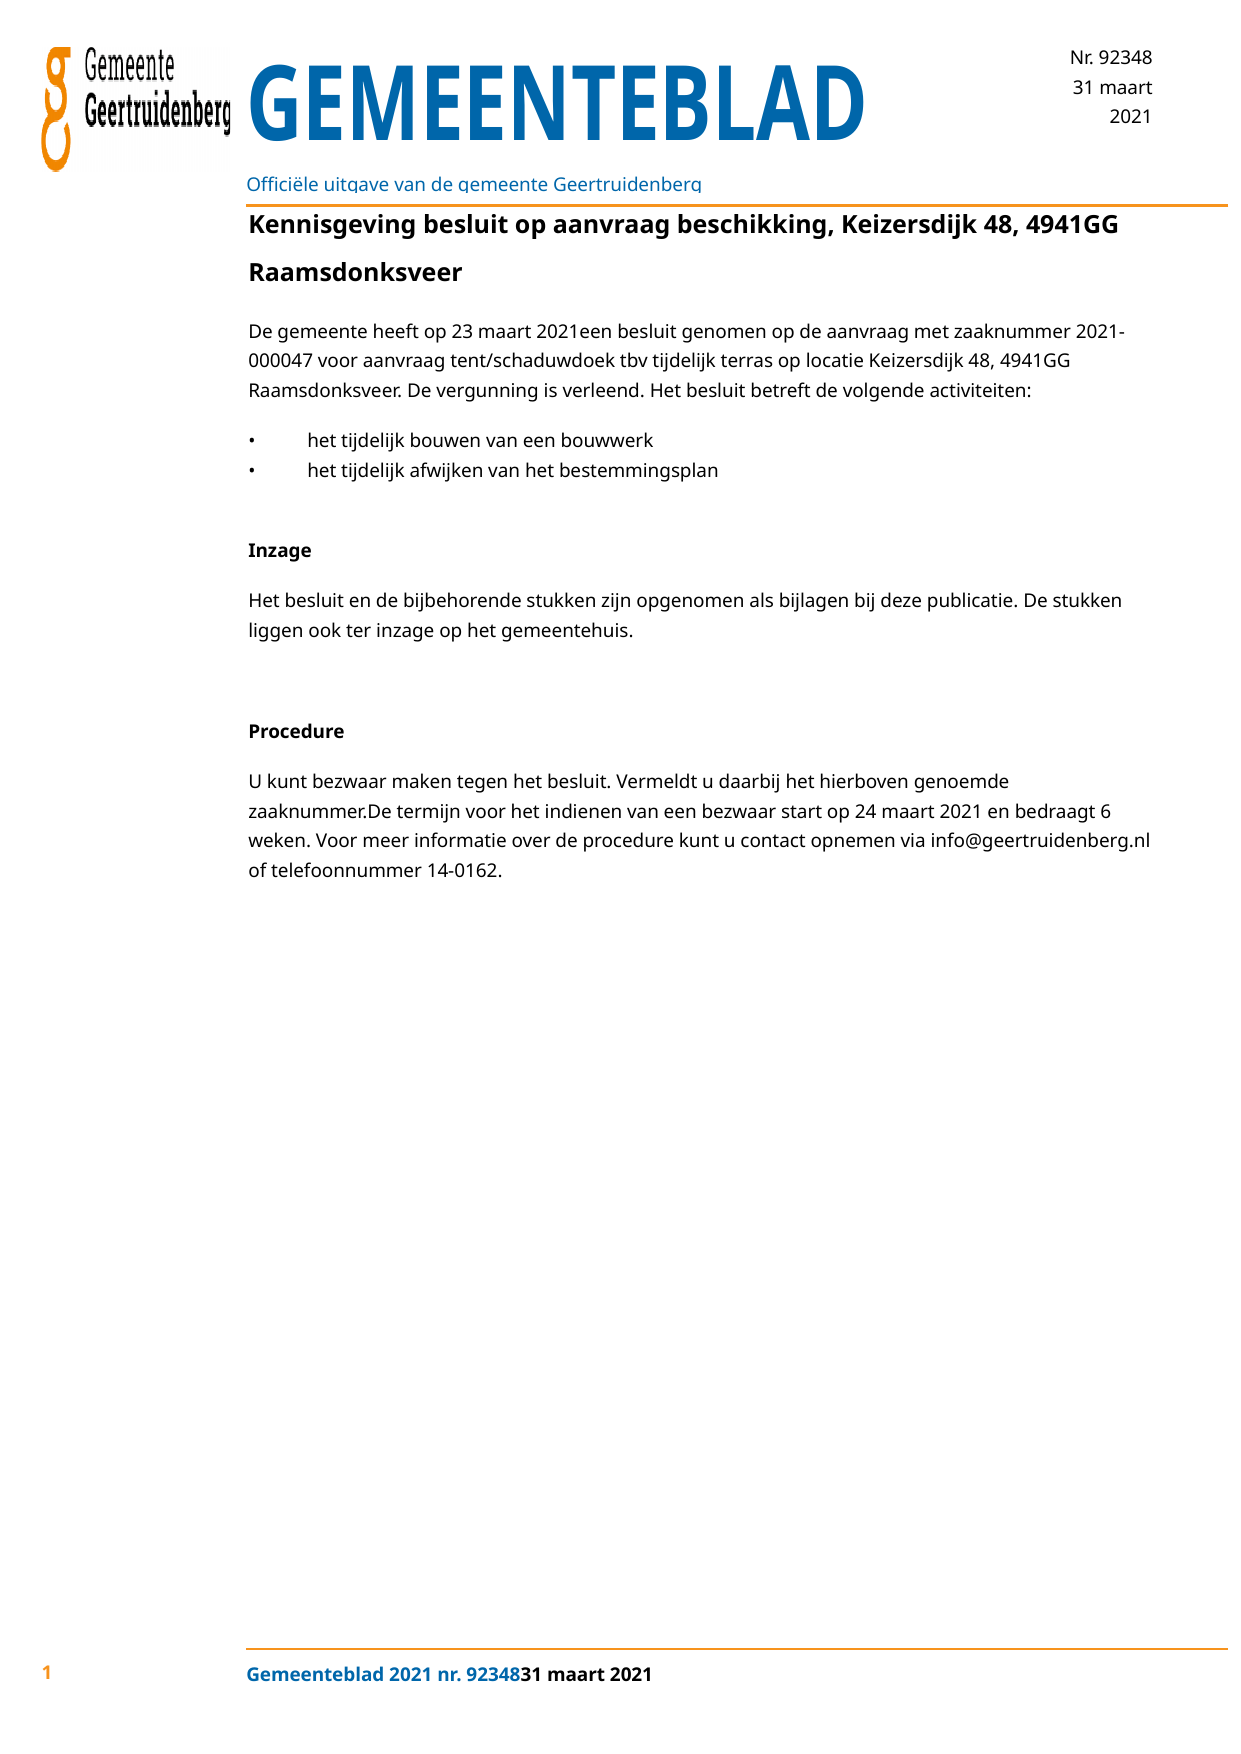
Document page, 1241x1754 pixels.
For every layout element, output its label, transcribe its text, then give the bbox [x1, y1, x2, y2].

text U kunt bezwaar maken tegen het besluit. Vermeldt u daarbij het hierboven genoemde zaaknummer.De termijn voor het indienen van een bezwaar start op 24 maart 2021 en bedraagt 6 weken. Voor meer informatie over de procedure kunt u contact opnemen via info@geertruidenberg.nl of telefoonnummer 14-0162. [248, 768, 1152, 883]
text Het besluit en de bijbehorende stukken zijn opgenomen als bijlagen bij deze publicatie. De stukken liggen ook ter inzage op het gemeentehuis. [248, 587, 1152, 643]
list het tijdelijk bouwen van een bouwwerk [248, 427, 1152, 453]
list het tijdelijk afwijken van het bestemmingsplan [248, 457, 1152, 483]
text Kennisgeving besluit op aanvraag beschikking, Keizersdijk 48, 4941GG Raamsdonksveer [248, 207, 1152, 288]
text Inzage [248, 537, 1152, 563]
picture [41, 47, 231, 172]
text De gemeente heeft op 23 maart 2021een besluit genomen op de aanvraag met zaaknummer 2021-000047 voor aanvraag tent/schaduwdoek tbv tijdelijk terras op locatie Keizersdijk 48, 4941GG Raamsdonksveer. De vergunning is verleend. Het besluit betreft de volgende activiteiten: [248, 318, 1152, 403]
text Procedure [248, 718, 1152, 744]
